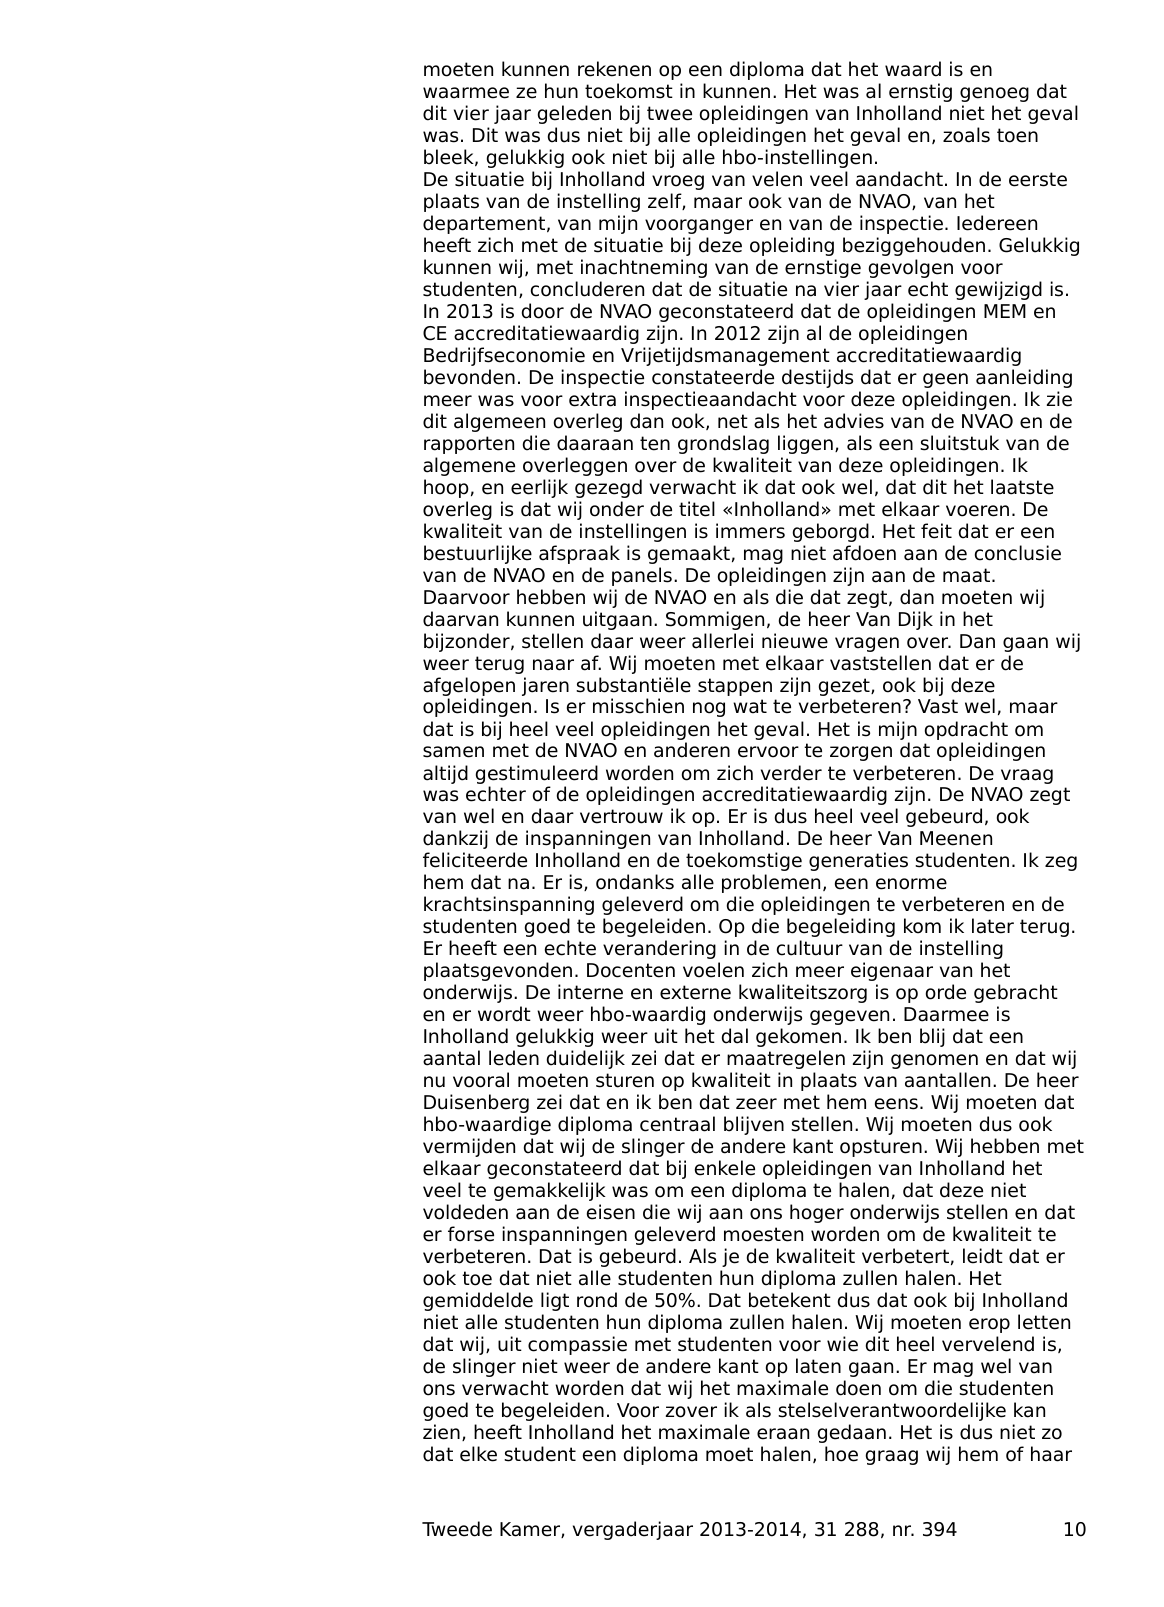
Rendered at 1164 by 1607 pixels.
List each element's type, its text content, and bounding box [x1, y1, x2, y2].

text moeten kunnen rekenen op een diploma dat het waard is en waarmee ze hun toekomst in kunnen. Het was al ernstig genoeg dat dit vier jaar geleden bij twee opleidingen van Inholland niet het geval was. Dit was dus niet bij alle opleidingen het geval en, zoals toen bleek, gelukkig ook niet bij alle hbo-instellingen. [422, 59, 1087, 169]
text Er heeft een echte verandering in de cultuur van de instelling plaatsgevonden. Docenten voelen zich meer eigenaar van het onderwijs. De interne en externe kwaliteitszorg is op orde gebracht en er wordt weer hbo-waardig onderwijs gegeven. Daarmee is Inholland gelukkig weer uit het dal gekomen. Ik ben blij dat een aantal leden duidelijk zei dat er maatregelen zijn genomen en dat wij nu vooral moeten sturen op kwaliteit in plaats van aantallen. De heer Duisenberg zei dat en ik ben dat zeer met hem eens. Wij moeten dat hbo-waardige diploma centraal blijven stellen. Wij moeten dus ook vermijden dat wij de slinger de andere kant opsturen. Wij hebben met elkaar geconstateerd dat bij enkele opleidingen van Inholland het veel te gemakkelijk was om een diploma te halen, dat deze niet voldeden aan de eisen die wij aan ons hoger onderwijs stellen en dat er forse inspanningen geleverd moesten worden om de kwaliteit te verbeteren. Dat is gebeurd. Als je de kwaliteit verbetert, leidt dat er ook toe dat niet alle studenten hun diploma zullen halen. Het gemiddelde ligt rond de 50%. Dat betekent dus dat ook bij Inholland niet alle studenten hun diploma zullen halen. Wij moeten erop letten dat wij, uit compassie met studenten voor wie dit heel vervelend is, de slinger niet weer de andere kant op laten gaan. Er mag wel van ons verwacht worden dat wij het maximale doen om die studenten goed te begeleiden. Voor zover ik als stelselverantwoordelijke kan zien, heeft Inholland het maximale eraan gedaan. Het is dus niet zo dat elke student een diploma moet halen, hoe graag wij hem of haar [422, 938, 1087, 1466]
text De situatie bij Inholland vroeg van velen veel aandacht. In de eerste plaats van de instelling zelf, maar ook van de NVAO, van het departement, van mijn voorganger en van de inspectie. Iedereen heeft zich met de situatie bij deze opleiding beziggehouden. Gelukkig kunnen wij, met inachtneming van de ernstige gevolgen voor studenten, concluderen dat de situatie na vier jaar echt gewijzigd is. In 2013 is door de NVAO geconstateerd dat de opleidingen MEM en CE accreditatiewaardig zijn. In 2012 zijn al de opleidingen Bedrijfseconomie en Vrijetijdsmanagement accreditatiewaardig bevonden. De inspectie constateerde destijds dat er geen aanleiding meer was voor extra inspectieaandacht voor deze opleidingen. Ik zie dit algemeen overleg dan ook, net als het advies van de NVAO en de rapporten die daaraan ten grondslag liggen, als een sluitstuk van de algemene overleggen over de kwaliteit van deze opleidingen. Ik hoop, en eerlijk gezegd verwacht ik dat ook wel, dat dit het laatste overleg is dat wij onder de titel «Inholland» met elkaar voeren. De kwaliteit van de instellingen is immers geborgd. Het feit dat er een bestuurlijke afspraak is gemaakt, mag niet afdoen aan de conclusie van de NVAO en de panels. De opleidingen zijn aan de maat. Daarvoor hebben wij de NVAO en als die dat zegt, dan moeten wij daarvan kunnen uitgaan. Sommigen, de heer Van Dijk in het bijzonder, stellen daar weer allerlei nieuwe vragen over. Dan gaan wij weer terug naar af. Wij moeten met elkaar vaststellen dat er de afgelopen jaren substantiële stappen zijn gezet, ook bij deze opleidingen. Is er misschien nog wat te verbeteren? Vast wel, maar dat is bij heel veel opleidingen het geval. Het is mijn opdracht om samen met de NVAO en anderen ervoor te zorgen dat opleidingen altijd gestimuleerd worden om zich verder te verbeteren. De vraag was echter of de opleidingen accreditatiewaardig zijn. De NVAO zegt van wel en daar vertrouw ik op. Er is dus heel veel gebeurd, ook dankzij de inspanningen van Inholland. De heer Van Meenen feliciteerde Inholland en de toekomstige generaties studenten. Ik zeg hem dat na. Er is, ondanks alle problemen, een enorme krachtsinspanning geleverd om die opleidingen te verbeteren en de studenten goed te begeleiden. Op die begeleiding kom ik later terug. [422, 169, 1087, 938]
